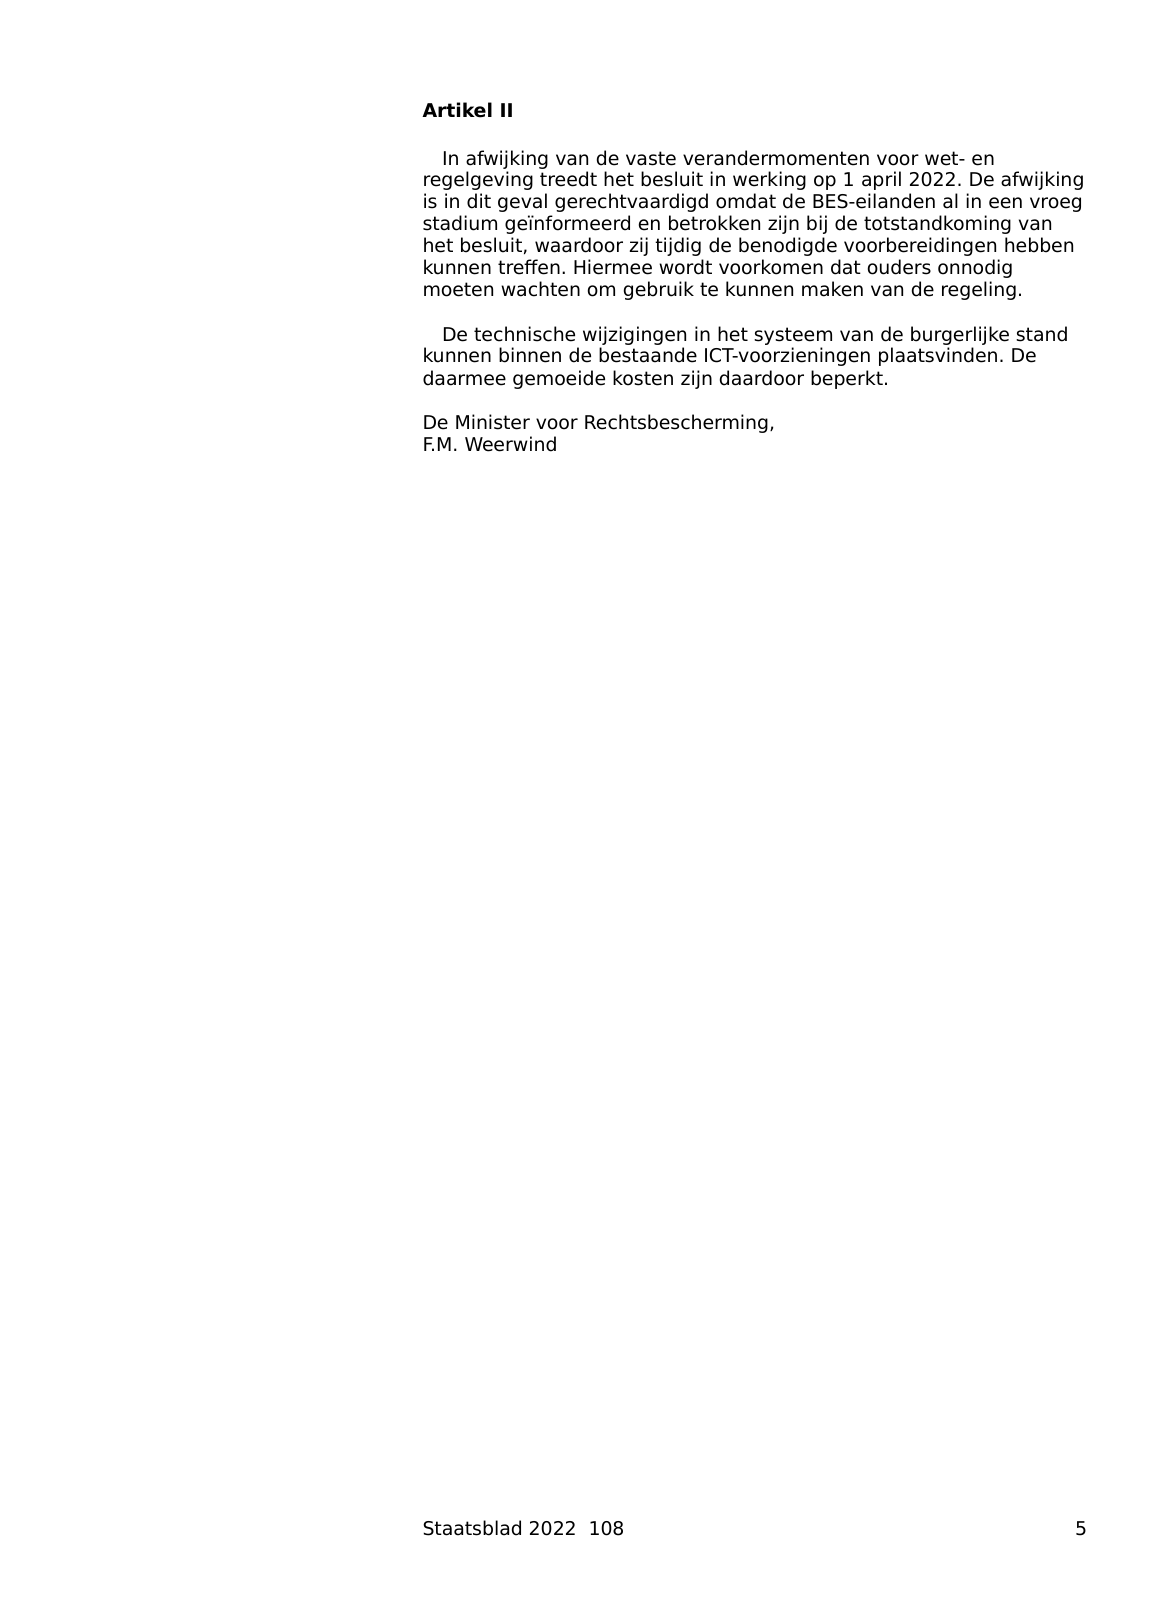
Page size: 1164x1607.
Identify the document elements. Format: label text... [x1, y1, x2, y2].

text De Minister voor Rechtsbescherming, F.M. Weerwind [422, 412, 1087, 456]
subtitle Artikel II [422, 100, 1087, 122]
text De technische wijzigingen in het systeem van de burgerlijke stand kunnen binnen de bestaande ICT-voorzieningen plaatsvinden. De daarmee gemoeide kosten zijn daardoor beperkt. [422, 323, 1087, 389]
text In afwijking van de vaste verandermomenten voor wet- en regelgeving treedt het besluit in werking op 1 april 2022. De afwijking is in dit geval gerechtvaardigd omdat de BES-eilanden al in een vroeg stadium geïnformeerd en betrokken zijn bij de totstandkoming van het besluit, waardoor zij tijdig de benodigde voorbereidingen hebben kunnen treffen. Hiermee wordt voorkomen dat ouders onnodig moeten wachten om gebruik te kunnen maken van de regeling. [422, 147, 1087, 301]
